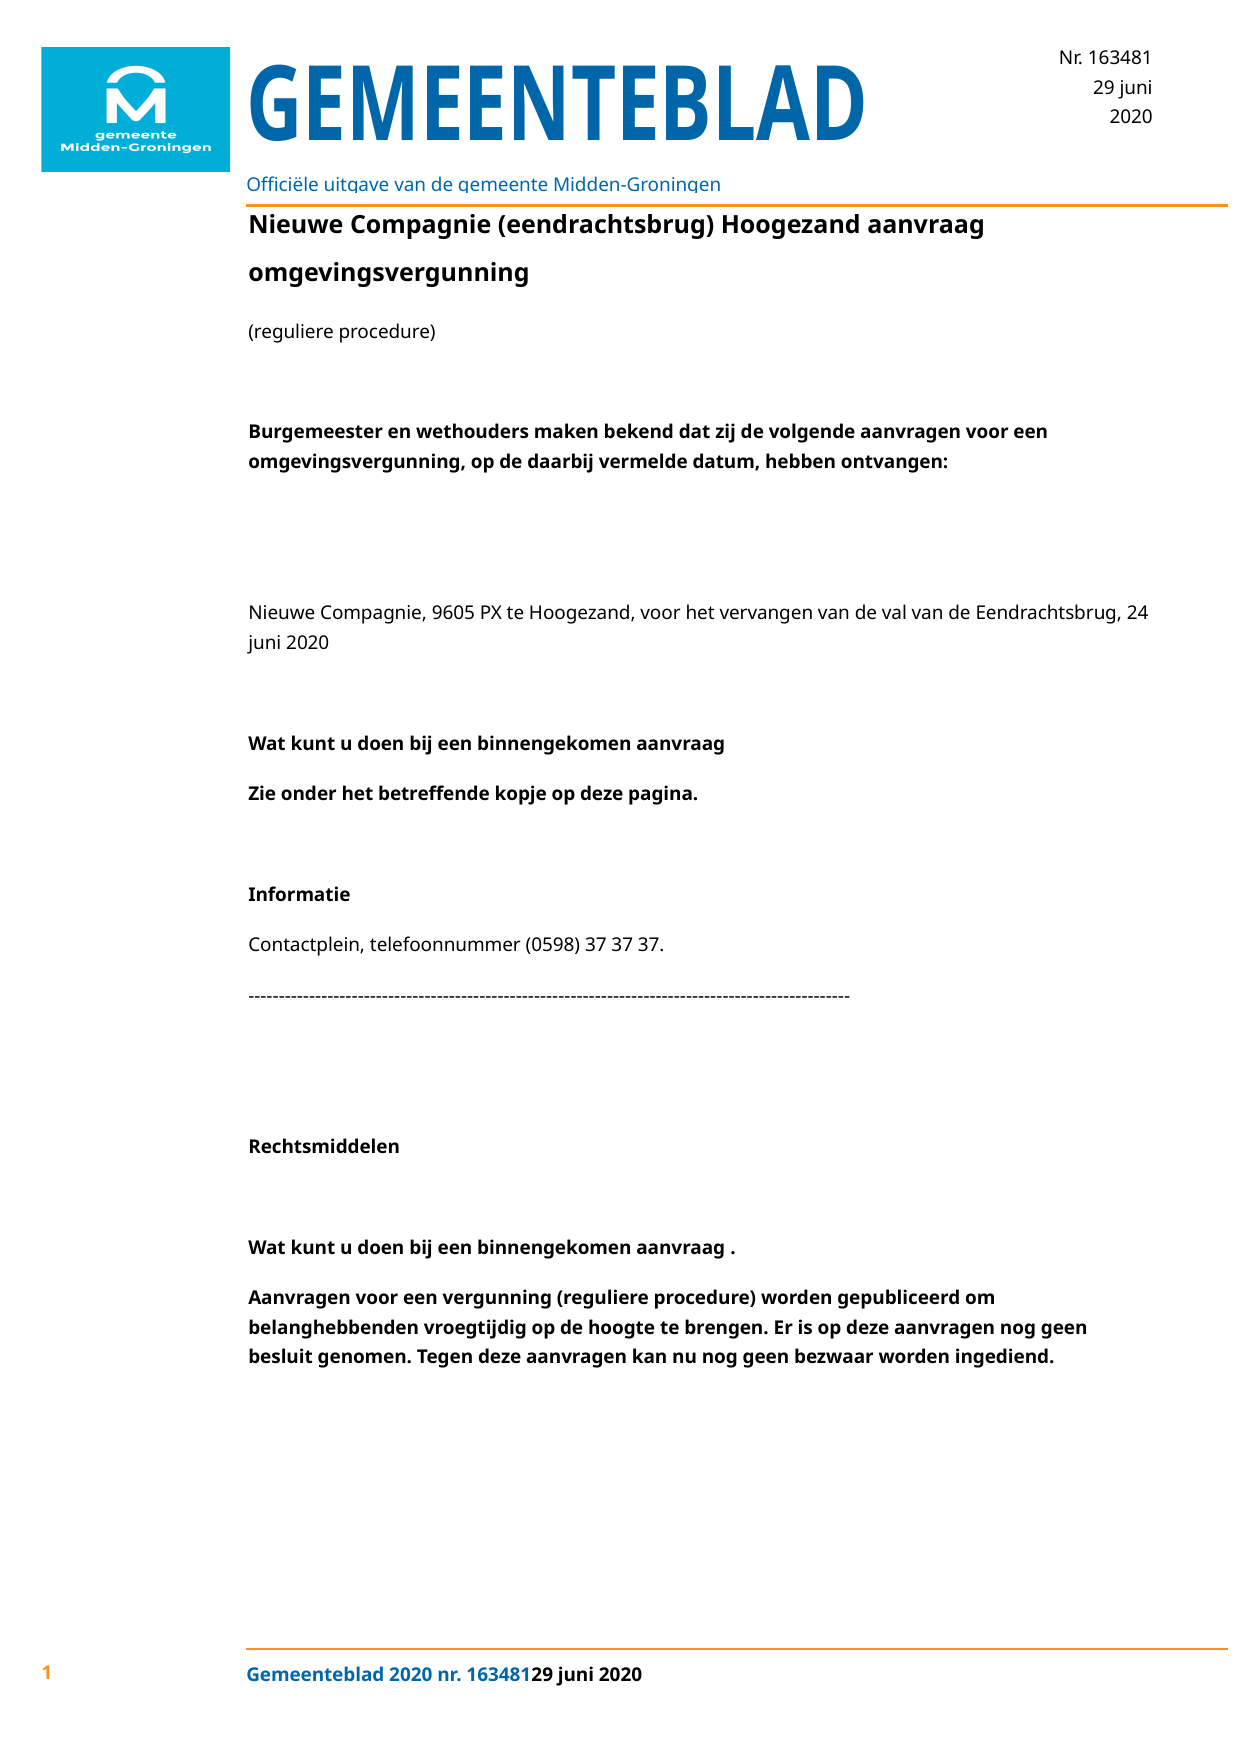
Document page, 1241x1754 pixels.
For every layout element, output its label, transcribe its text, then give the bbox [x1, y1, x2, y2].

text Zie onder het betreffende kopje op deze pagina. [248, 780, 1152, 806]
text Nieuwe Compagnie (eendrachtsbrug) Hoogezand aanvraag omgevingsvergunning [248, 207, 1152, 288]
text Nieuwe Compagnie, 9605 PX te Hoogezand, voor het vervangen van de val van de Eendrachtsbrug, 24 juni 2020 [248, 599, 1152, 655]
text Wat kunt u doen bij een binnengekomen aanvraag [248, 730, 1152, 756]
text (reguliere procedure) [248, 318, 1152, 344]
text Wat kunt u doen bij een binnengekomen aanvraag . [248, 1234, 1152, 1260]
text Burgemeester en wethouders maken bekend dat zij de volgende aanvragen voor een omgevingsvergunning, op de daarbij vermelde datum, hebben ontvangen: [248, 419, 1152, 474]
text Aanvragen voor een vergunning (reguliere procedure) worden gepubliceerd om belanghebbenden vroegtijdig op de hoogte te brengen. Er is op deze aanvragen nog geen besluit genomen. Tegen deze aanvragen kan nu nog geen bezwaar worden ingediend. [248, 1284, 1152, 1369]
text Rechtsmiddelen [248, 1133, 1152, 1159]
text Contactplein, telefoonnummer (0598) 37 37 37. [248, 932, 1152, 957]
text Informatie [248, 881, 1152, 907]
text --------------------------------------------------------------------------------------------------- [248, 982, 1152, 1008]
picture [184, 146, 190, 153]
picture [107, 89, 165, 122]
picture [108, 66, 164, 82]
